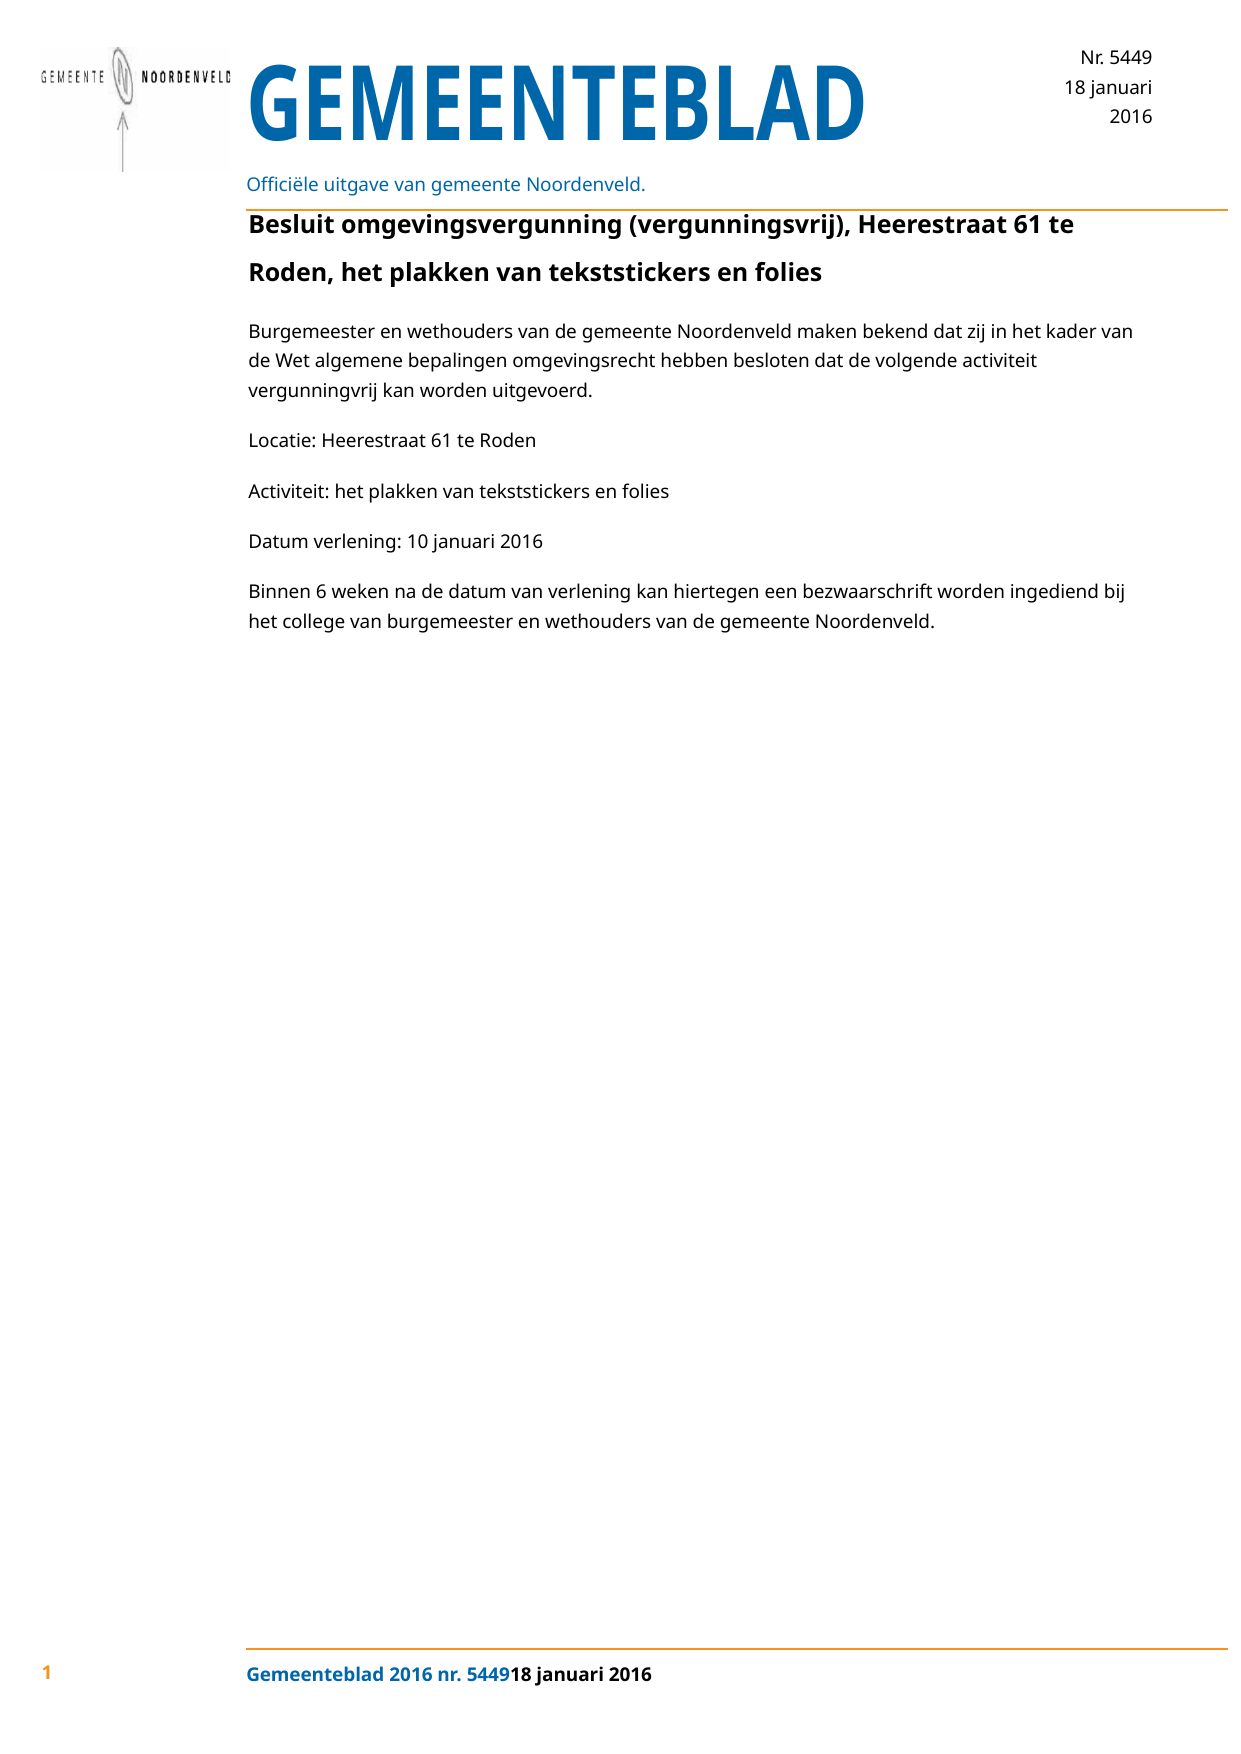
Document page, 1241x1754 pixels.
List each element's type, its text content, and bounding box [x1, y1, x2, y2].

text Locatie: Heerestraat 61 te Roden [248, 427, 1152, 453]
picture [41, 47, 231, 172]
text Besluit omgevingsvergunning (vergunningsvrij), Heerestraat 61 te Roden, het plakken van tekststickers en folies [248, 211, 1152, 288]
text Burgemeester en wethouders van de gemeente Noordenveld maken bekend dat zij in het kader van de Wet algemene bepalingen omgevingsrecht hebben besloten dat de volgende activiteit vergunningvrij kan worden uitgevoerd. [248, 318, 1152, 403]
text Binnen 6 weken na de datum van verlening kan hiertegen een bezwaarschrift worden ingediend bij het college van burgemeester en wethouders van de gemeente Noordenveld. [248, 579, 1152, 634]
text Datum verlening: 10 januari 2016 [248, 528, 1152, 554]
text Activiteit: het plakken van tekststickers en folies [248, 478, 1152, 504]
